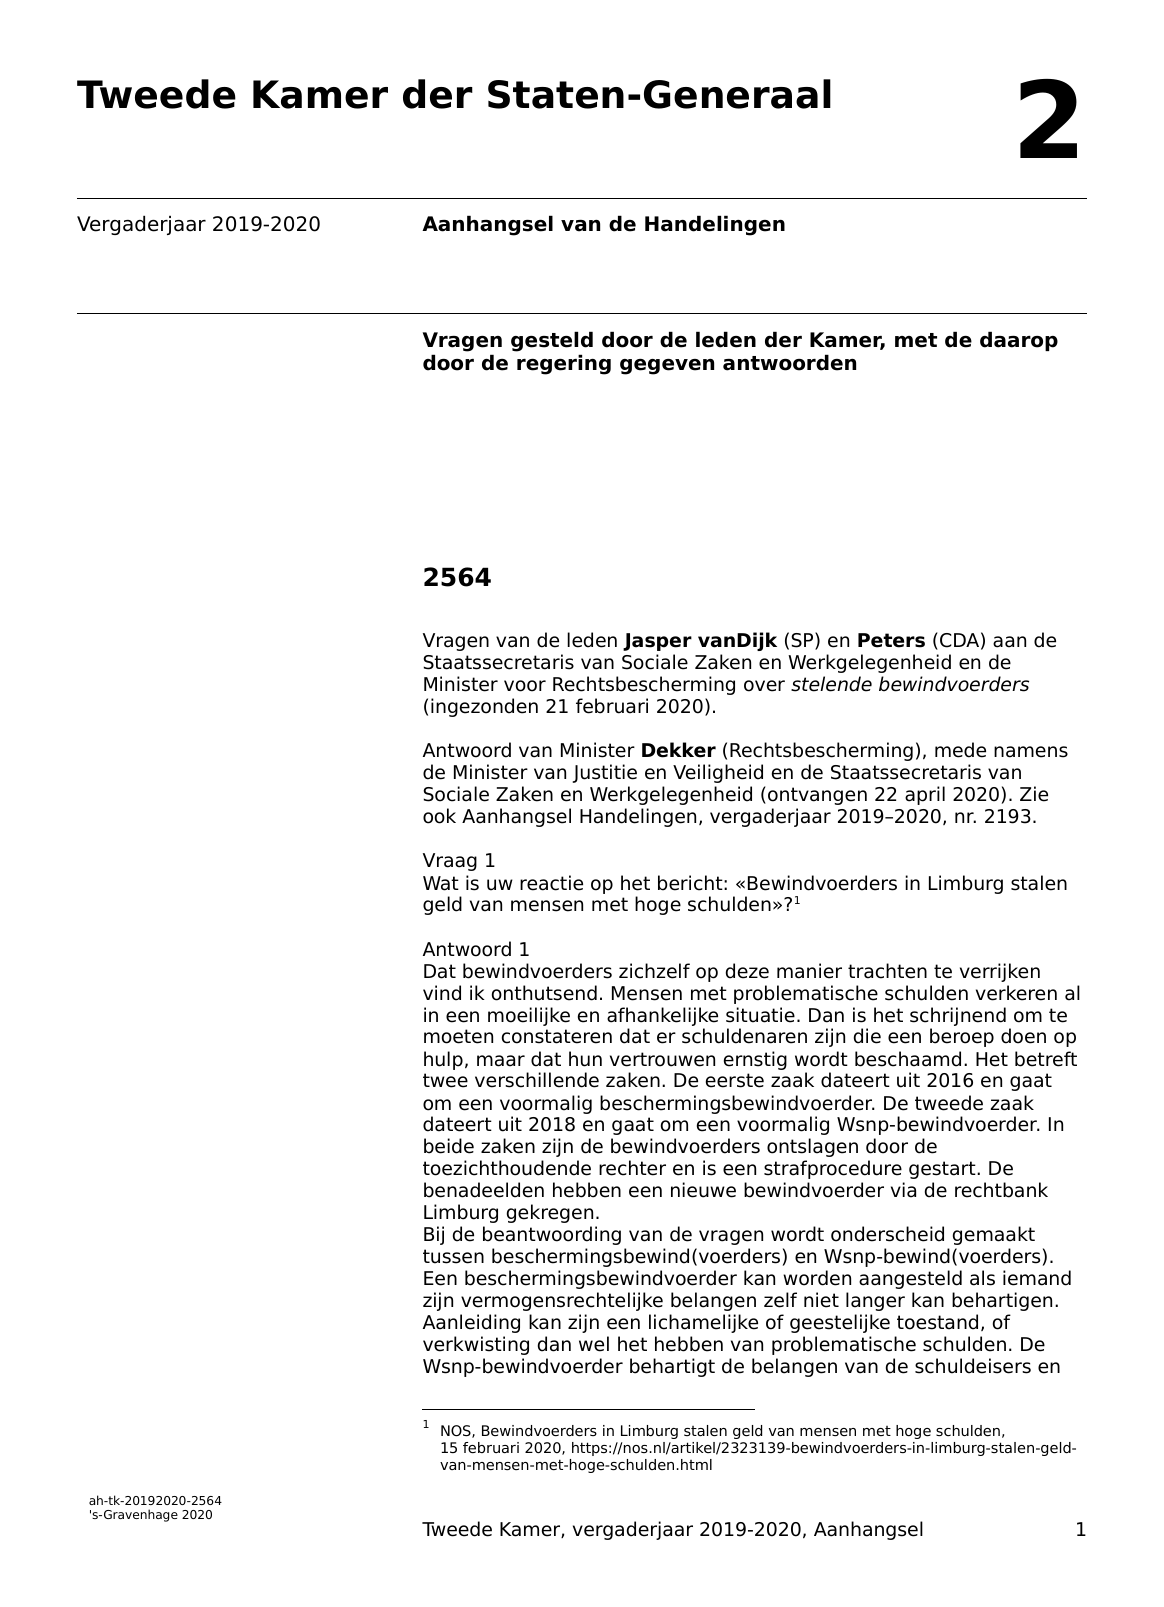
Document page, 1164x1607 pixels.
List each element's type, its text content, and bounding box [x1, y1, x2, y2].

text Bij de beantwoording van de vragen wordt onderscheid gemaakt tussen beschermingsbewind(voerders) en Wsnp-bewind(voerders). Een beschermingsbewindvoerder kan worden aangesteld als iemand zijn vermogensrechtelijke belangen zelf niet langer kan behartigen. Aanleiding kan zijn een lichamelijke of geestelijke toestand, of verkwisting dan wel het hebben van problematische schulden. De Wsnp-bewindvoerder behartigt de belangen van de schuldeisers en [422, 1224, 1087, 1378]
text Antwoord 1 [422, 938, 1087, 961]
text NOS, Bewindvoerders in Limburg stalen geld van mensen met hoge schulden, 15 februari 2020, https://nos.nl/artikel/2323139-bewindvoerders-in-limburg-stalen-geld-van-mensen-met-hoge-schulden.html [422, 1418, 1087, 1474]
table_cell Aanhangsel van de Handelingen [422, 199, 1087, 313]
text 2564 [422, 563, 1087, 592]
text Wat is uw reactie op het bericht: «Bewindvoerders in Limburg stalen geld van mensen met hoge schulden»? [422, 872, 1087, 916]
table_header Tweede Kamer der Staten-Generaal [77, 59, 886, 198]
text Vraag 1 [422, 850, 1087, 872]
table_cell Vergaderjaar 2019-2020 [77, 199, 422, 313]
text Antwoord van Minister Dekker (Rechtsbescherming), mede namens de Minister van Justitie en Veiligheid en de Staatssecretaris van Sociale Zaken en Werkgelegenheid (ontvangen 22 april 2020). Zie ook Aanhangsel Handelingen, vergaderjaar 2019–2020, nr. 2193. [422, 740, 1087, 828]
table_cell [77, 314, 422, 375]
table_cell Vragen gesteld door de leden der Kamer, met de daarop door de regering gegeven antwoorden [422, 314, 1087, 375]
text ah-tk-20192020-2564 [88, 1494, 323, 1508]
text Vragen van de leden Jasper vanDijk (SP) en Peters (CDA) aan de Staatssecretaris van Sociale Zaken en Werkgelegenheid en de Minister voor Rechtsbescherming over stelende bewindvoerders (ingezonden 21 februari 2020). [422, 630, 1087, 718]
text 's-Gravenhage 2020 [88, 1508, 323, 1522]
text Dat bewindvoerders zichzelf op deze manier trachten te verrijken vind ik onthutsend. Mensen met problematische schulden verkeren al in een moeilijke en afhankelijke situatie. Dan is het schrijnend om te moeten constateren dat er schuldenaren zijn die een beroep doen op hulp, maar dat hun vertrouwen ernstig wordt beschaamd. Het betreft twee verschillende zaken. De eerste zaak dateert uit 2016 en gaat om een voormalig beschermingsbewindvoerder. De tweede zaak dateert uit 2018 en gaat om een voormalig Wsnp-bewindvoerder. In beide zaken zijn de bewindvoerders ontslagen door de toezichthoudende rechter en is een strafprocedure gestart. De benadeelden hebben een nieuwe bewindvoerder via de rechtbank Limburg gekregen. [422, 961, 1087, 1224]
table_header 2 [886, 59, 1087, 198]
